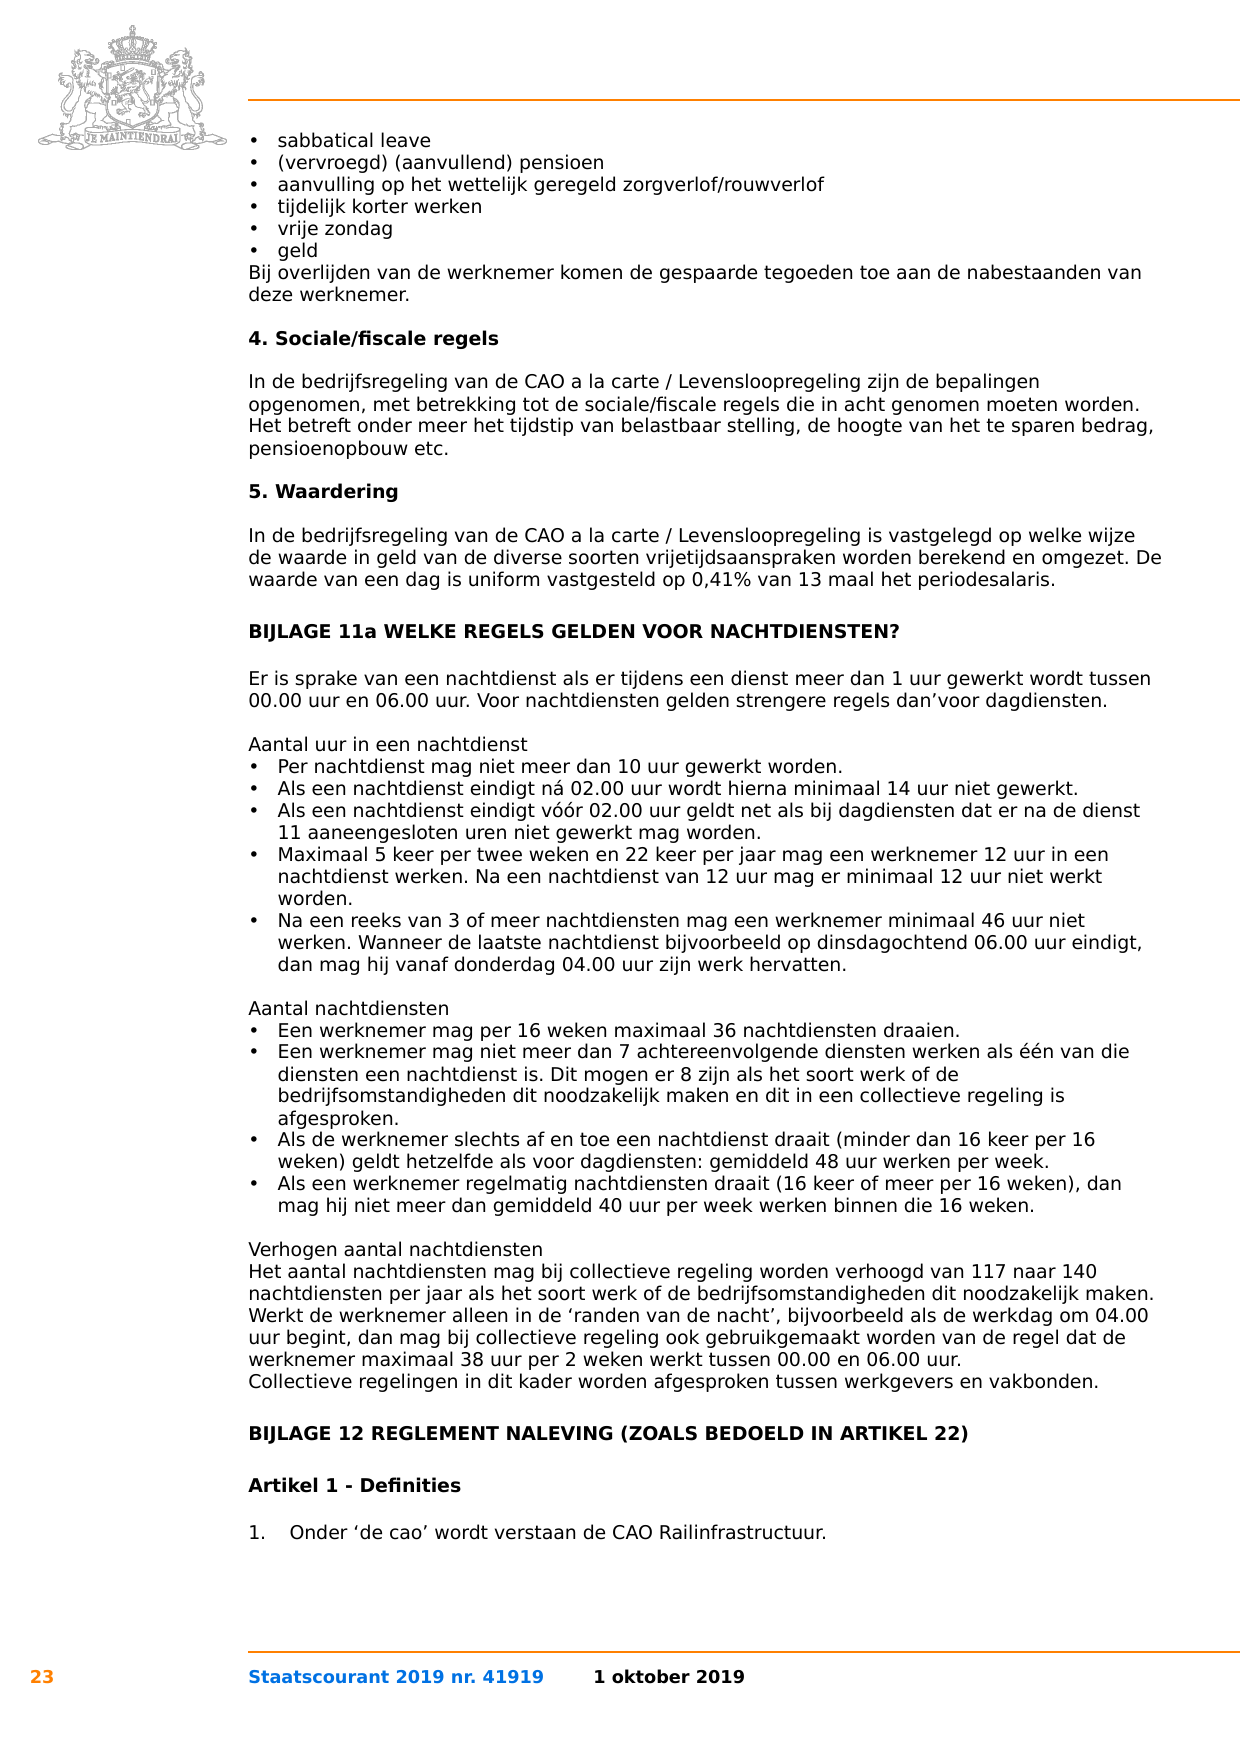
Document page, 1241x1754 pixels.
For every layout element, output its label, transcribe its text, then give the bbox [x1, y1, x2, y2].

text • tijdelijk korter werken [248, 196, 1163, 218]
subtitle 5. Waardering [248, 481, 1163, 503]
text • Maximaal 5 keer per twee weken en 22 keer per jaar mag een werknemer 12 uur in een nachtdienst werken. Na een nachtdienst van 12 uur mag er minimaal 12 uur niet werkt worden. [248, 844, 1163, 910]
text • Een werknemer mag niet meer dan 7 achtereenvolgende diensten werken als één van die diensten een nachtdienst is. Dit mogen er 8 zijn als het soort werk of de bedrijfsomstandigheden dit noodzakelijk maken en dit in een collectieve regeling is afgesproken. [248, 1041, 1163, 1129]
text • Als een nachtdienst eindigt vóór 02.00 uur geldt net als bij dagdiensten dat er na de dienst 11 aaneengesloten uren niet gewerkt mag worden. [248, 800, 1163, 844]
text • geld [248, 240, 1163, 262]
text Collectieve regelingen in dit kader worden afgesproken tussen werkgevers en vakbonden. [248, 1371, 1163, 1393]
text Aantal uur in een nachtdienst [248, 734, 1163, 756]
text • Als een nachtdienst eindigt ná 02.00 uur wordt hierna minimaal 14 uur niet gewerkt. [248, 778, 1163, 800]
subtitle 4. Sociale/fiscale regels [248, 328, 1163, 349]
subtitle BIJLAGE 11a WELKE REGELS GELDEN VOOR NACHTDIENSTEN? [248, 621, 1163, 643]
text Aantal nachtdiensten [248, 997, 1163, 1019]
text • Als een werknemer regelmatig nachtdiensten draait (16 keer of meer per 16 weken), dan mag hij niet meer dan gemiddeld 40 uur per week werken binnen die 16 weken. [248, 1173, 1163, 1217]
text • (vervroegd) (aanvullend) pensioen [248, 152, 1163, 174]
text • sabbatical leave [248, 130, 1163, 152]
text • Per nachtdienst mag niet meer dan 10 uur gewerkt worden. [248, 756, 1163, 778]
text In de bedrijfsregeling van de CAO a la carte / Levensloopregeling zijn de bepalingen opgenomen, met betrekking tot de sociale/fiscale regels die in acht genomen moeten worden. Het betreft onder meer het tijdstip van belastbaar stelling, de hoogte van het te sparen bedrag, pensioenopbouw etc. [248, 371, 1163, 459]
text Het aantal nachtdiensten mag bij collectieve regeling worden verhoogd van 117 naar 140 nachtdiensten per jaar als het soort werk of de bedrijfsomstandigheden dit noodzakelijk maken. [248, 1261, 1163, 1305]
text • aanvulling op het wettelijk geregeld zorgverlof/rouwverlof [248, 174, 1163, 196]
subtitle BIJLAGE 12 REGLEMENT NALEVING (ZOALS BEDOELD IN ARTIKEL 22) [248, 1423, 1163, 1445]
text 1. Onder ‘de cao’ wordt verstaan de CAO Railinfrastructuur. [248, 1522, 1163, 1544]
text • Als de werknemer slechts af en toe een nachtdienst draait (minder dan 16 keer per 16 weken) geldt hetzelfde als voor dagdiensten: gemiddeld 48 uur werken per week. [248, 1129, 1163, 1173]
text • Na een reeks van 3 of meer nachtdiensten mag een werknemer minimaal 46 uur niet werken. Wanneer de laatste nachtdienst bijvoorbeeld op dinsdagochtend 06.00 uur eindigt, dan mag hij vanaf donderdag 04.00 uur zijn werk hervatten. [248, 910, 1163, 976]
text Verhogen aantal nachtdiensten [248, 1239, 1163, 1261]
subtitle Artikel 1 - Definities [248, 1475, 1163, 1497]
text • Een werknemer mag per 16 weken maximaal 36 nachtdiensten draaien. [248, 1019, 1163, 1041]
text In de bedrijfsregeling van de CAO a la carte / Levensloopregeling is vastgelegd op welke wijze de waarde in geld van de diverse soorten vrijetijdsaanspraken worden berekend en omgezet. De waarde van een dag is uniform vastgesteld op 0,41% van 13 maal het periodesalaris. [248, 525, 1163, 591]
text Er is sprake van een nachtdienst als er tijdens een dienst meer dan 1 uur gewerkt wordt tussen 00.00 uur en 06.00 uur. Voor nachtdiensten gelden strengere regels dan’voor dagdiensten. [248, 668, 1163, 712]
text Bij overlijden van de werknemer komen de gespaarde tegoeden toe aan de nabestaanden van deze werknemer. [248, 262, 1163, 306]
text • vrije zondag [248, 218, 1163, 240]
picture [38, 25, 227, 150]
text Werkt de werknemer alleen in de ‘randen van de nacht’, bijvoorbeeld als de werkdag om 04.00 uur begint, dan mag bij collectieve regeling ook gebruikgemaakt worden van de regel dat de werknemer maximaal 38 uur per 2 weken werkt tussen 00.00 en 06.00 uur. [248, 1305, 1163, 1371]
